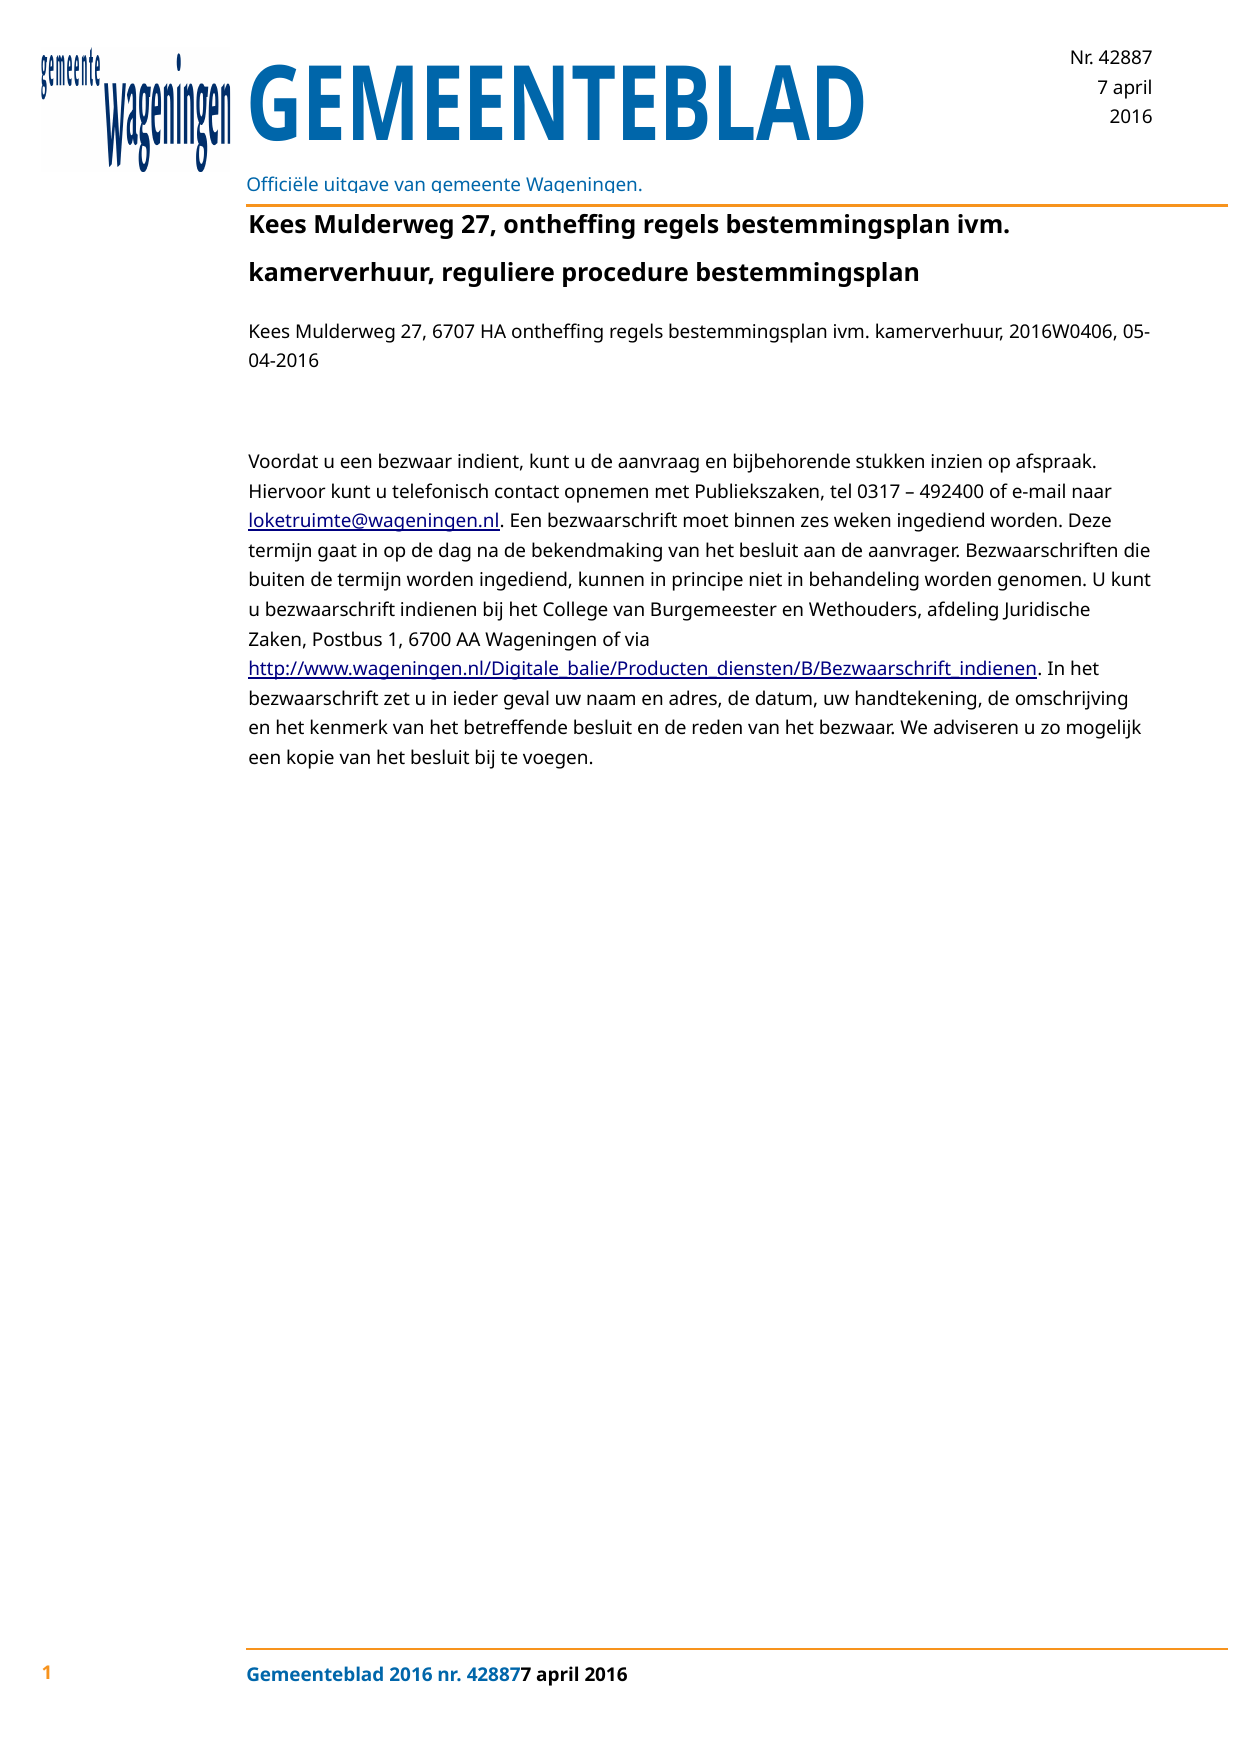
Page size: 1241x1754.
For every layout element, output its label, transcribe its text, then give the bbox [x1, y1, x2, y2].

text Voordat u een bezwaar indient, kunt u de aanvraag en bijbehorende stukken inzien op afspraak. Hiervoor kunt u telefonisch contact opnemen met Publiekszaken, tel 0317 – 492400 of e-mail naar loketruimte@wageningen.nl. Een bezwaarschrift moet binnen zes weken ingediend worden. Deze termijn gaat in op de dag na de bekendmaking van het besluit aan de aanvrager. Bezwaarschriften die buiten de termijn worden ingediend, kunnen in principe niet in behandeling worden genomen. U kunt u bezwaarschrift indienen bij het College van Burgemeester en Wethouders, afdeling Juridische Zaken, Postbus 1, 6700 AA Wageningen of via http://www.wageningen.nl/Digitale_balie/Producten_diensten/B/Bezwaarschrift_indienen. In het bezwaarschrift zet u in ieder geval uw naam en adres, de datum, uw handtekening, de omschrijving en het kenmerk van het betreffende besluit en de reden van het bezwaar. We adviseren u zo mogelijk een kopie van het besluit bij te voegen. [248, 448, 1152, 770]
text Kees Mulderweg 27, ontheffing regels bestemmingsplan ivm. kamerverhuur, reguliere procedure bestemmingsplan [248, 207, 1152, 288]
text Kees Mulderweg 27, 6707 HA ontheffing regels bestemmingsplan ivm. kamerverhuur, 2016W0406, 05-04-2016 [248, 318, 1152, 373]
picture [41, 47, 231, 172]
